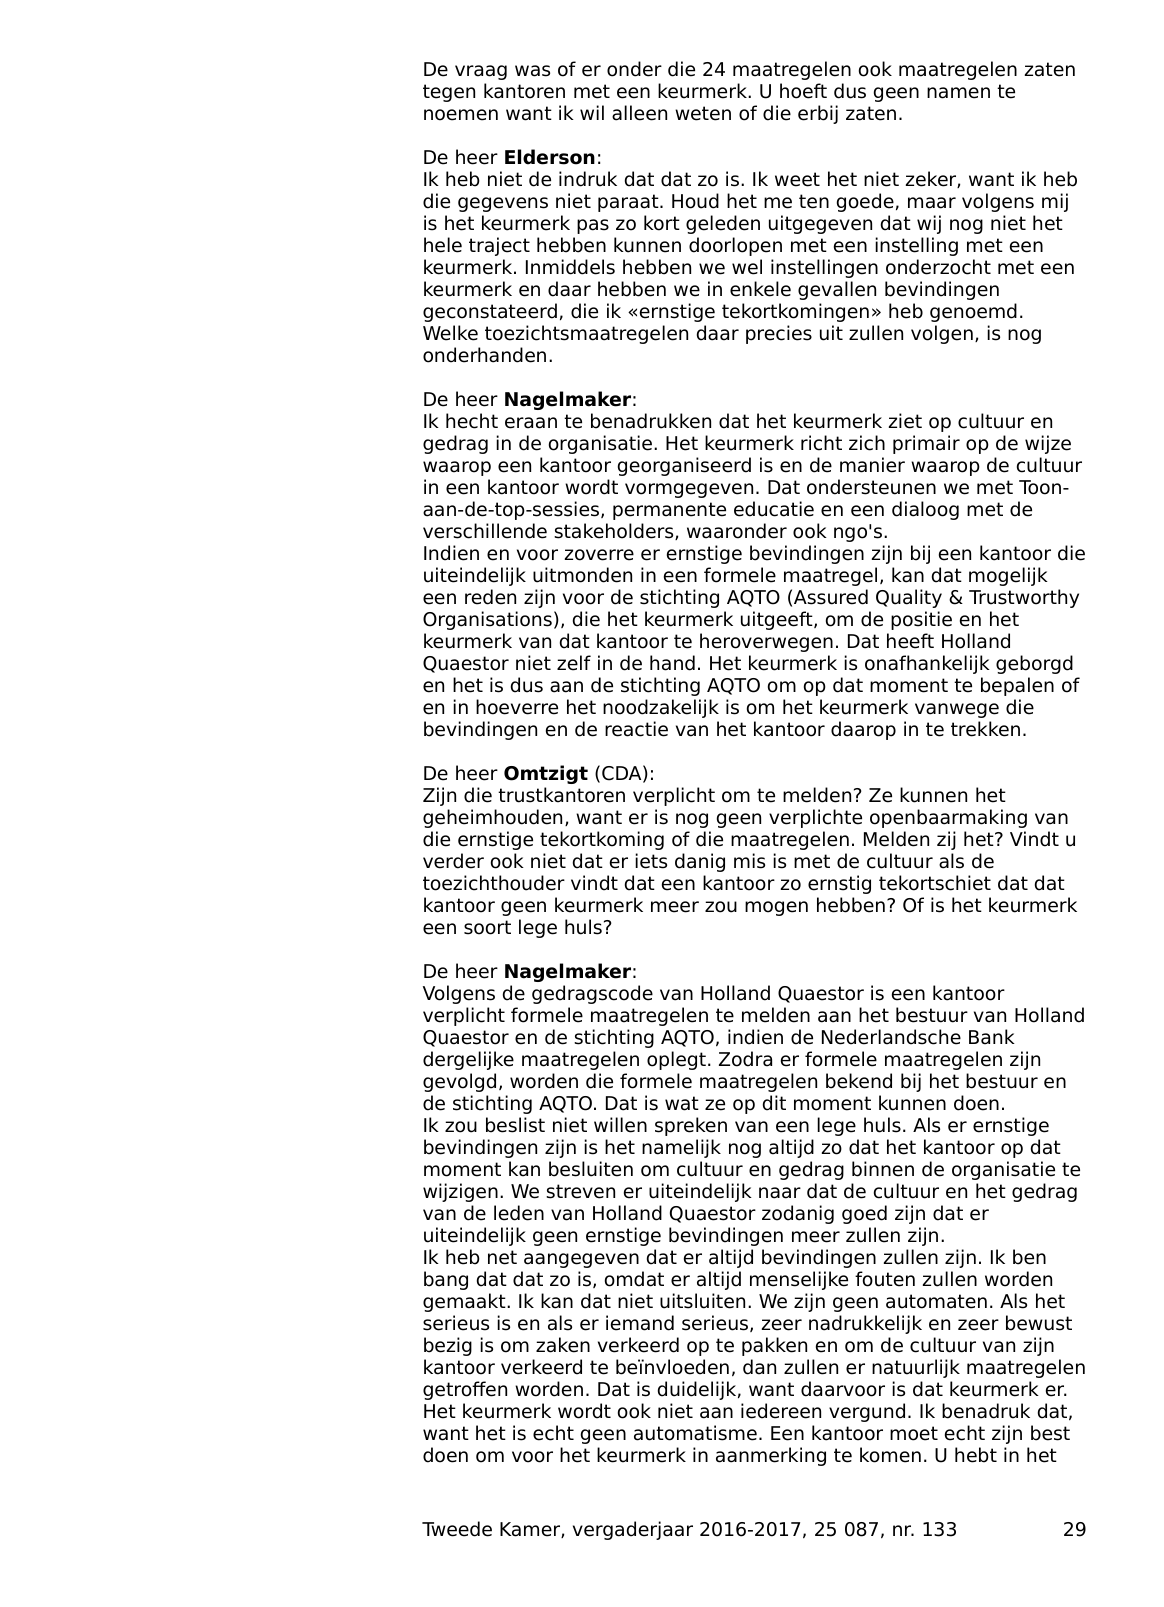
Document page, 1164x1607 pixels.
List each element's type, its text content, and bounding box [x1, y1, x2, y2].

text De vraag was of er onder die 24 maatregelen ook maatregelen zaten tegen kantoren met een keurmerk. U hoeft dus geen namen te noemen want ik wil alleen weten of die erbij zaten. [422, 59, 1087, 125]
text Ik heb net aangegeven dat er altijd bevindingen zullen zijn. Ik ben bang dat dat zo is, omdat er altijd menselijke fouten zullen worden gemaakt. Ik kan dat niet uitsluiten. We zijn geen automaten. Als het serieus is en als er iemand serieus, zeer nadrukkelijk en zeer bewust bezig is om zaken verkeerd op te pakken en om de cultuur van zijn kantoor verkeerd te beïnvloeden, dan zullen er natuurlijk maatregelen getroffen worden. Dat is duidelijk, want daarvoor is dat keurmerk er. [422, 1247, 1087, 1401]
text Ik zou beslist niet willen spreken van een lege huls. Als er ernstige bevindingen zijn is het namelijk nog altijd zo dat het kantoor op dat moment kan besluiten om cultuur en gedrag binnen de organisatie te wijzigen. We streven er uiteindelijk naar dat de cultuur en het gedrag van de leden van Holland Quaestor zodanig goed zijn dat er uiteindelijk geen ernstige bevindingen meer zullen zijn. [422, 1115, 1087, 1247]
text Ik hecht eraan te benadrukken dat het keurmerk ziet op cultuur en gedrag in de organisatie. Het keurmerk richt zich primair op de wijze waarop een kantoor georganiseerd is en de manier waarop de cultuur in een kantoor wordt vormgegeven. Dat ondersteunen we met Toon-aan-de-top-sessies, permanente educatie en een dialoog met de verschillende stakeholders, waaronder ook ngo's. [422, 411, 1087, 543]
text Zijn die trustkantoren verplicht om te melden? Ze kunnen het geheimhouden, want er is nog geen verplichte openbaarmaking van die ernstige tekortkoming of die maatregelen. Melden zij het? Vindt u verder ook niet dat er iets danig mis is met de cultuur als de toezichthouder vindt dat een kantoor zo ernstig tekortschiet dat dat kantoor geen keurmerk meer zou mogen hebben? Of is het keurmerk een soort lege huls? [422, 785, 1087, 939]
text De heer Elderson: [422, 147, 1087, 169]
text Het keurmerk wordt ook niet aan iedereen vergund. Ik benadruk dat, want het is echt geen automatisme. Een kantoor moet echt zijn best doen om voor het keurmerk in aanmerking te komen. U hebt in het [422, 1401, 1087, 1467]
text De heer Nagelmaker: [422, 389, 1087, 411]
text De heer Omtzigt (CDA): [422, 763, 1087, 785]
text Ik heb niet de indruk dat dat zo is. Ik weet het niet zeker, want ik heb die gegevens niet paraat. Houd het me ten goede, maar volgens mij is het keurmerk pas zo kort geleden uitgegeven dat wij nog niet het hele traject hebben kunnen doorlopen met een instelling met een keurmerk. Inmiddels hebben we wel instellingen onderzocht met een keurmerk en daar hebben we in enkele gevallen bevindingen geconstateerd, die ik «ernstige tekortkomingen» heb genoemd. Welke toezichtsmaatregelen daar precies uit zullen volgen, is nog onderhanden. [422, 169, 1087, 367]
text Volgens de gedragscode van Holland Quaestor is een kantoor verplicht formele maatregelen te melden aan het bestuur van Holland Quaestor en de stichting AQTO, indien de Nederlandsche Bank dergelijke maatregelen oplegt. Zodra er formele maatregelen zijn gevolgd, worden die formele maatregelen bekend bij het bestuur en de stichting AQTO. Dat is wat ze op dit moment kunnen doen. [422, 983, 1087, 1115]
text De heer Nagelmaker: [422, 961, 1087, 983]
text Indien en voor zoverre er ernstige bevindingen zijn bij een kantoor die uiteindelijk uitmonden in een formele maatregel, kan dat mogelijk een reden zijn voor de stichting AQTO (Assured Quality & Trustworthy Organisations), die het keurmerk uitgeeft, om de positie en het keurmerk van dat kantoor te heroverwegen. Dat heeft Holland Quaestor niet zelf in de hand. Het keurmerk is onafhankelijk geborgd en het is dus aan de stichting AQTO om op dat moment te bepalen of en in hoeverre het noodzakelijk is om het keurmerk vanwege die bevindingen en de reactie van het kantoor daarop in te trekken. [422, 543, 1087, 741]
